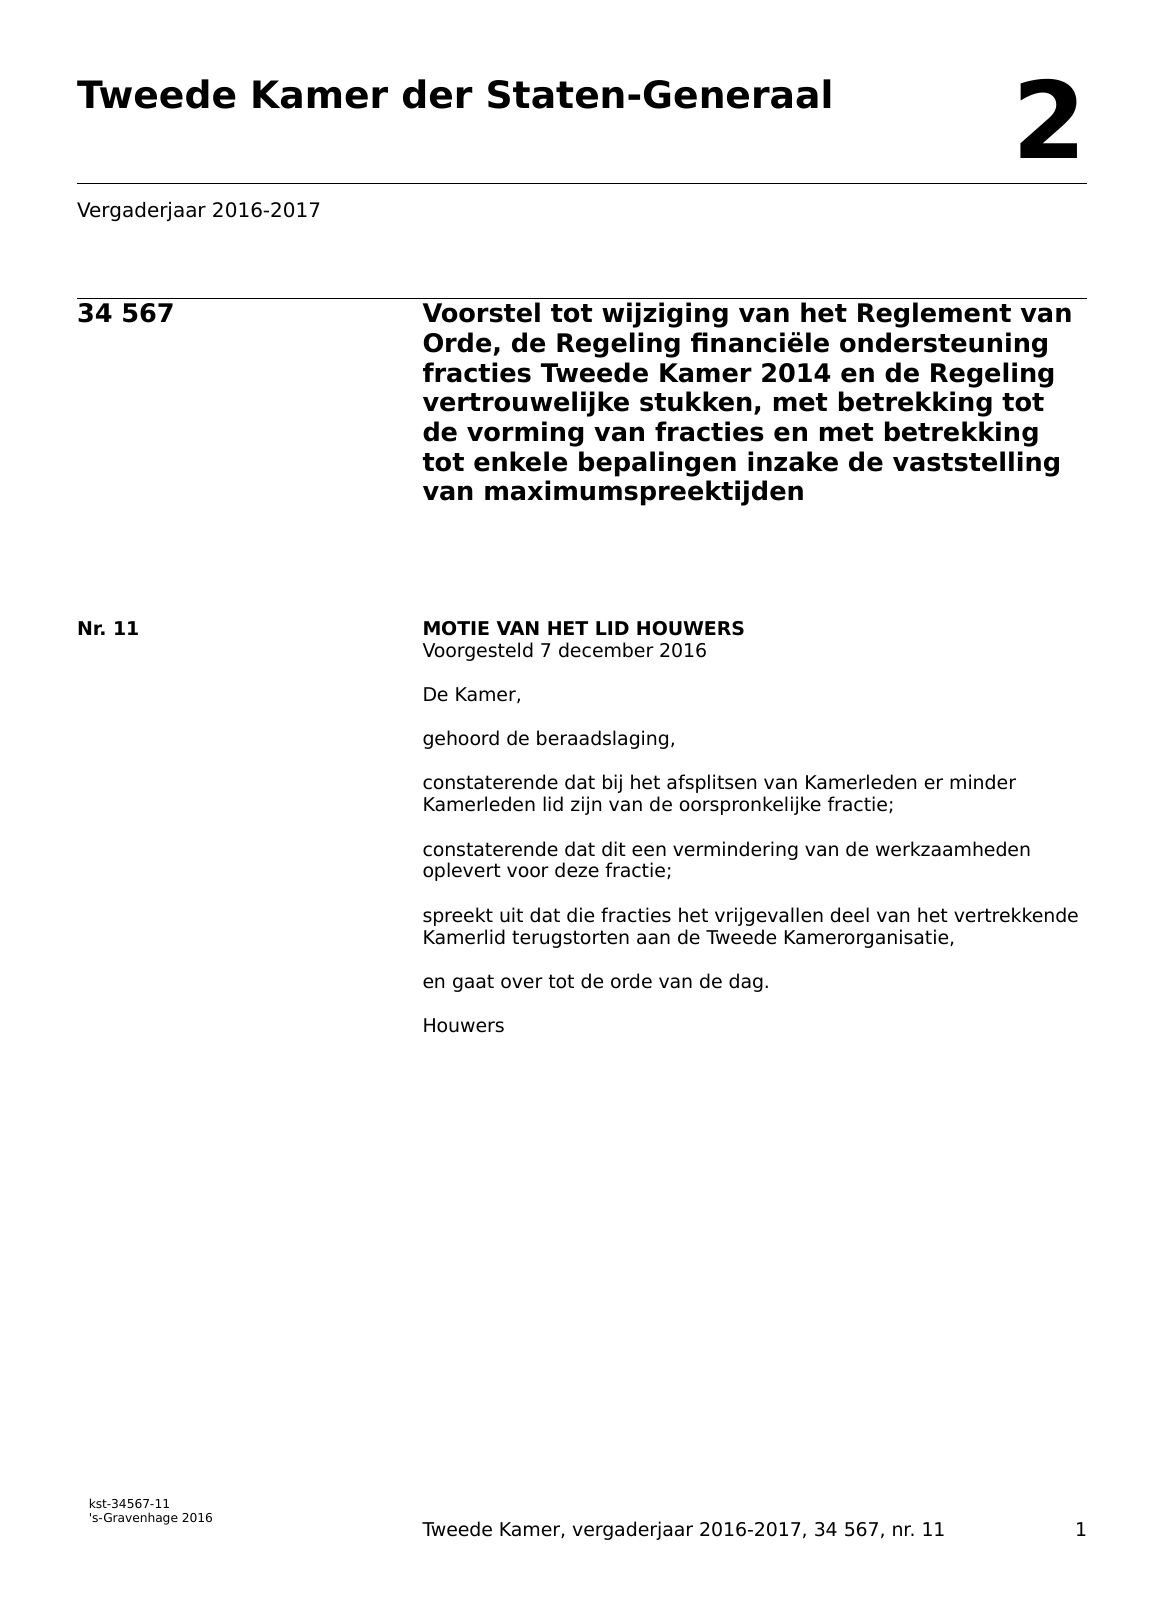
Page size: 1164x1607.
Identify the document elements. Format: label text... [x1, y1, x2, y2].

text kst-34567-11 [88, 1497, 323, 1511]
text gehoord de beraadslaging, [422, 728, 1087, 750]
table_header Tweede Kamer der Staten-Generaal [77, 59, 886, 183]
text constaterende dat bij het afsplitsen van Kamerleden er minder Kamerleden lid zijn van de oorspronkelijke fractie; [422, 772, 1087, 816]
table_cell Vergaderjaar 2016-2017 [77, 184, 1087, 298]
text Voorgesteld 7 december 2016 [422, 640, 1087, 662]
text en gaat over tot de orde van de dag. [422, 971, 1087, 993]
text constaterende dat dit een vermindering van de werkzaamheden oplevert voor deze fractie; [422, 838, 1087, 882]
text spreekt uit dat die fracties het vrijgevallen deel van het vertrekkende Kamerlid terugstorten aan de Tweede Kamerorganisatie, [422, 904, 1087, 948]
subtitle Nr. 11 MOTIE VAN HET LID HOUWERS [77, 618, 1087, 640]
text De Kamer, [422, 684, 1087, 706]
table_header 2 [886, 59, 1087, 183]
text Houwers [422, 1015, 1087, 1037]
text 's-Gravenhage 2016 [88, 1511, 323, 1525]
subtitle 34 567 Voorstel tot wijziging van het Reglement van Orde, de Regeling financiële ondersteuning fracties Tweede Kamer 2014 en de Regeling vertrouwelijke stukken, met betrekking tot de vorming van fracties en met betrekking tot enkele bepalingen inzake de vaststelling van maximumspreektijden [77, 299, 1087, 507]
